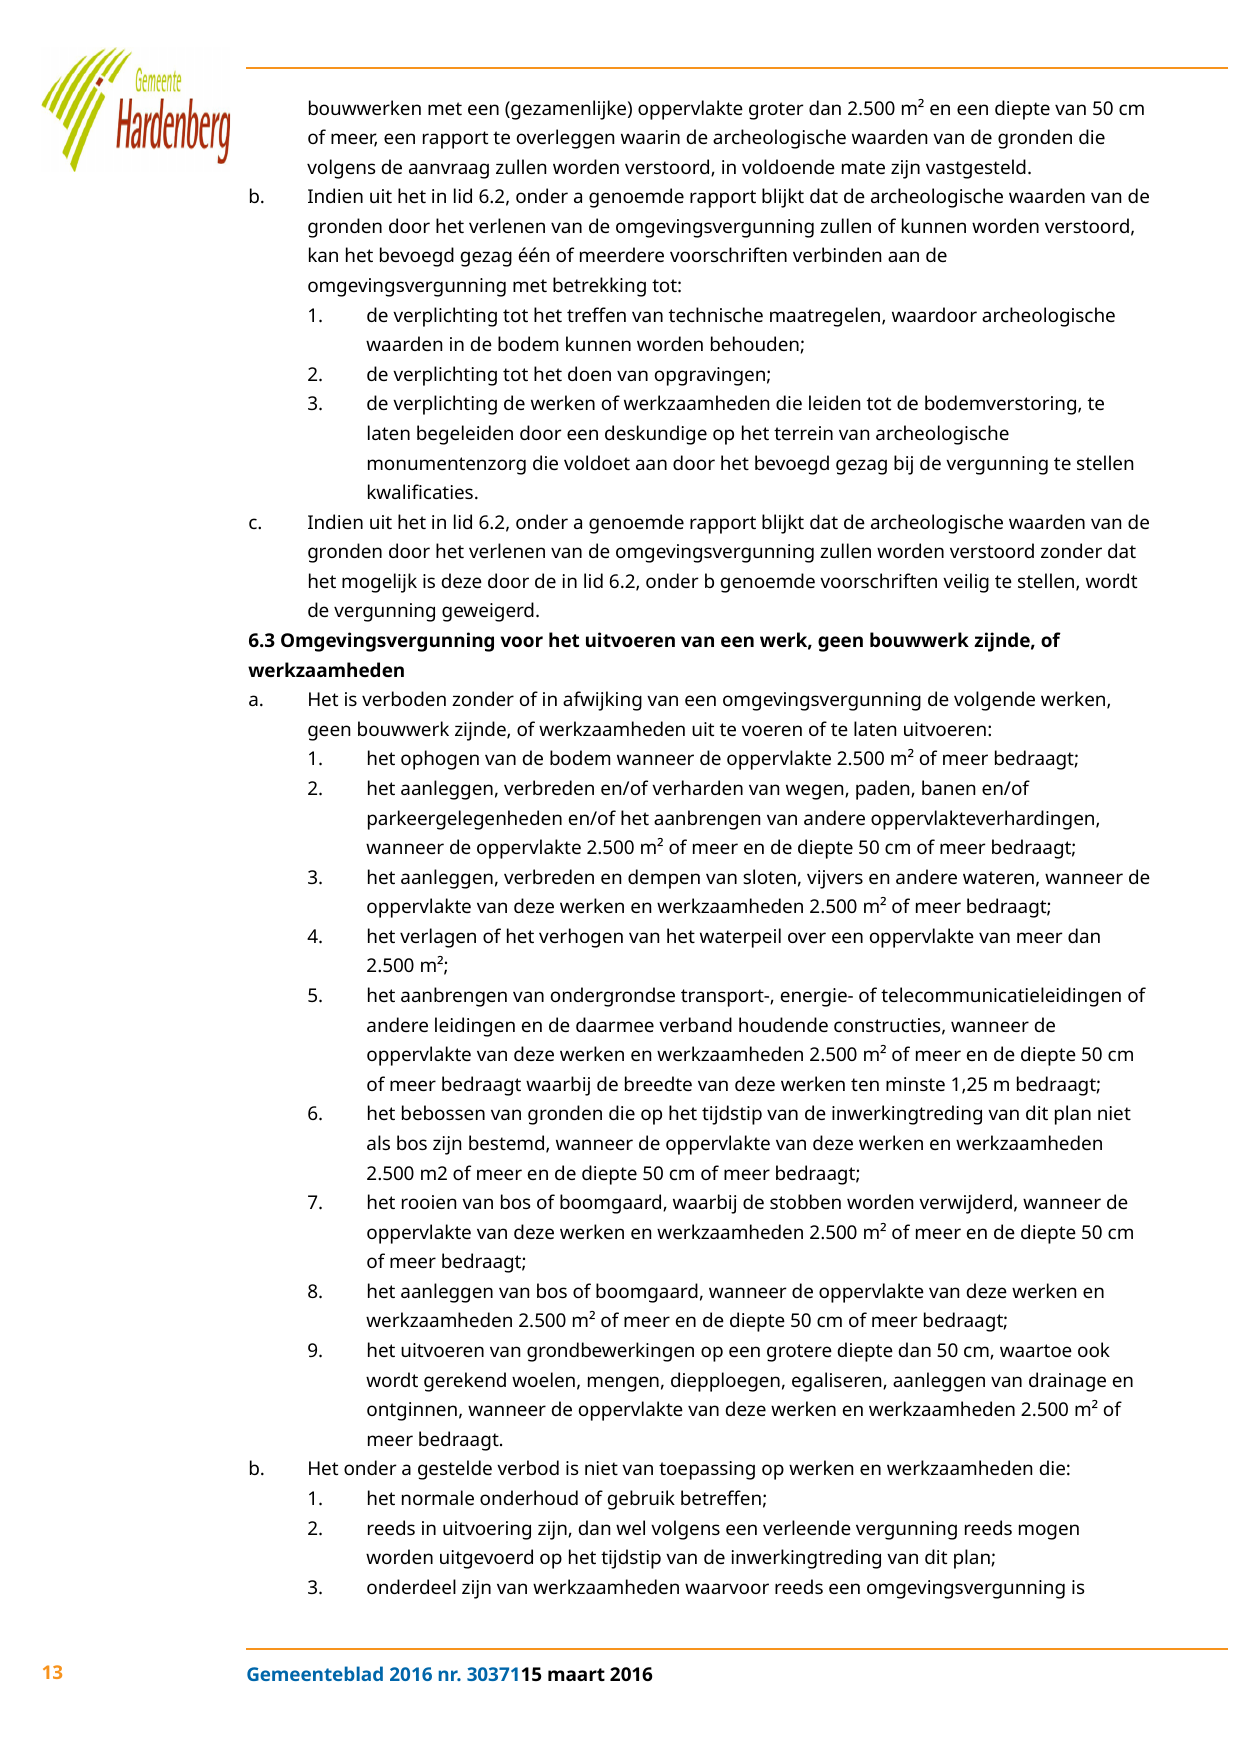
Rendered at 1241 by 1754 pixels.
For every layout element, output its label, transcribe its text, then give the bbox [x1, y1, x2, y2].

list de verplichting tot het doen van opgravingen; [307, 361, 1152, 387]
list het verlagen of het verhogen van het waterpeil over een oppervlakte van meer dan 2.500 m²; [307, 923, 1152, 978]
text 6.3 Omgevingsvergunning voor het uitvoeren van een werk, geen bouwwerk zijnde, of werkzaamheden [248, 627, 1152, 683]
list onderdeel zijn van werkzaamheden waarvoor reeds een omgevingsvergunning is [307, 1574, 1152, 1600]
list het uitvoeren van grondbewerkingen op een grotere diepte dan 50 cm, waartoe ook wordt gerekend woelen, mengen, diepploegen, egaliseren, aanleggen van drainage en ontginnen, wanneer de oppervlakte van deze werken en werkzaamheden 2.500 m² of meer bedraagt. [307, 1337, 1152, 1452]
list bouwwerken met een (gezamenlijke) oppervlakte groter dan 2.500 m² en een diepte van 50 cm of meer, een rapport te overleggen waarin de archeologische waarden van de gronden die volgens de aanvraag zullen worden verstoord, in voldoende mate zijn vastgesteld. [248, 95, 1152, 180]
list Indien uit het in lid 6.2, onder a genoemde rapport blijkt dat de archeologische waarden van de gronden door het verlenen van de omgevingsvergunning zullen of kunnen worden verstoord, kan het bevoegd gezag één of meerdere voorschriften verbinden aan de omgevingsvergunning met betrekking tot: [248, 183, 1152, 298]
list het aanleggen, verbreden en/of verharden van wegen, paden, banen en/of parkeergelegenheden en/of het aanbrengen van andere oppervlakteverhardingen, wanneer de oppervlakte 2.500 m² of meer en de diepte 50 cm of meer bedraagt; [307, 775, 1152, 860]
list de verplichting de werken of werkzaamheden die leiden tot de bodemverstoring, te laten begeleiden door een deskundige op het terrein van archeologische monumentenzorg die voldoet aan door het bevoegd gezag bij de vergunning te stellen kwalificaties. [307, 391, 1152, 505]
list het aanbrengen van ondergrondse transport-, energie- of telecommunicatieleidingen of andere leidingen en de daarmee verband houdende constructies, wanneer de oppervlakte van deze werken en werkzaamheden 2.500 m² of meer en de diepte 50 cm of meer bedraagt waarbij de breedte van deze werken ten minste 1,25 m bedraagt; [307, 982, 1152, 1097]
list het aanleggen van bos of boomgaard, wanneer de oppervlakte van deze werken en werkzaamheden 2.500 m² of meer en de diepte 50 cm of meer bedraagt; [307, 1278, 1152, 1333]
list het normale onderhoud of gebruik betreffen; [307, 1485, 1152, 1511]
list het ophogen van de bodem wanneer de oppervlakte 2.500 m² of meer bedraagt; [307, 746, 1152, 771]
list Het onder a gestelde verbod is niet van toepassing op werken en werkzaamheden die: [248, 1456, 1152, 1481]
list het bebossen van gronden die op het tijdstip van de inwerkingtreding van dit plan niet als bos zijn bestemd, wanneer de oppervlakte van deze werken en werkzaamheden 2.500 m2 of meer en de diepte 50 cm of meer bedraagt; [307, 1101, 1152, 1186]
list Het is verboden zonder of in afwijking van een omgevingsvergunning de volgende werken, geen bouwwerk zijnde, of werkzaamheden uit te voeren of te laten uitvoeren: [248, 686, 1152, 742]
list het rooien van bos of boomgaard, waarbij de stobben worden verwijderd, wanneer de oppervlakte van deze werken en werkzaamheden 2.500 m² of meer en de diepte 50 cm of meer bedraagt; [307, 1189, 1152, 1274]
picture [41, 47, 231, 172]
list het aanleggen, verbreden en dempen van sloten, vijvers en andere wateren, wanneer de oppervlakte van deze werken en werkzaamheden 2.500 m² of meer bedraagt; [307, 864, 1152, 919]
list de verplichting tot het treffen van technische maatregelen, waardoor archeologische waarden in de bodem kunnen worden behouden; [307, 302, 1152, 357]
list reeds in uitvoering zijn, dan wel volgens een verleende vergunning reeds mogen worden uitgevoerd op het tijdstip van de inwerkingtreding van dit plan; [307, 1515, 1152, 1570]
list Indien uit het in lid 6.2, onder a genoemde rapport blijkt dat de archeologische waarden van de gronden door het verlenen van de omgevingsvergunning zullen worden verstoord zonder dat het mogelijk is deze door de in lid 6.2, onder b genoemde voorschriften veilig te stellen, wordt de vergunning geweigerd. [248, 509, 1152, 623]
